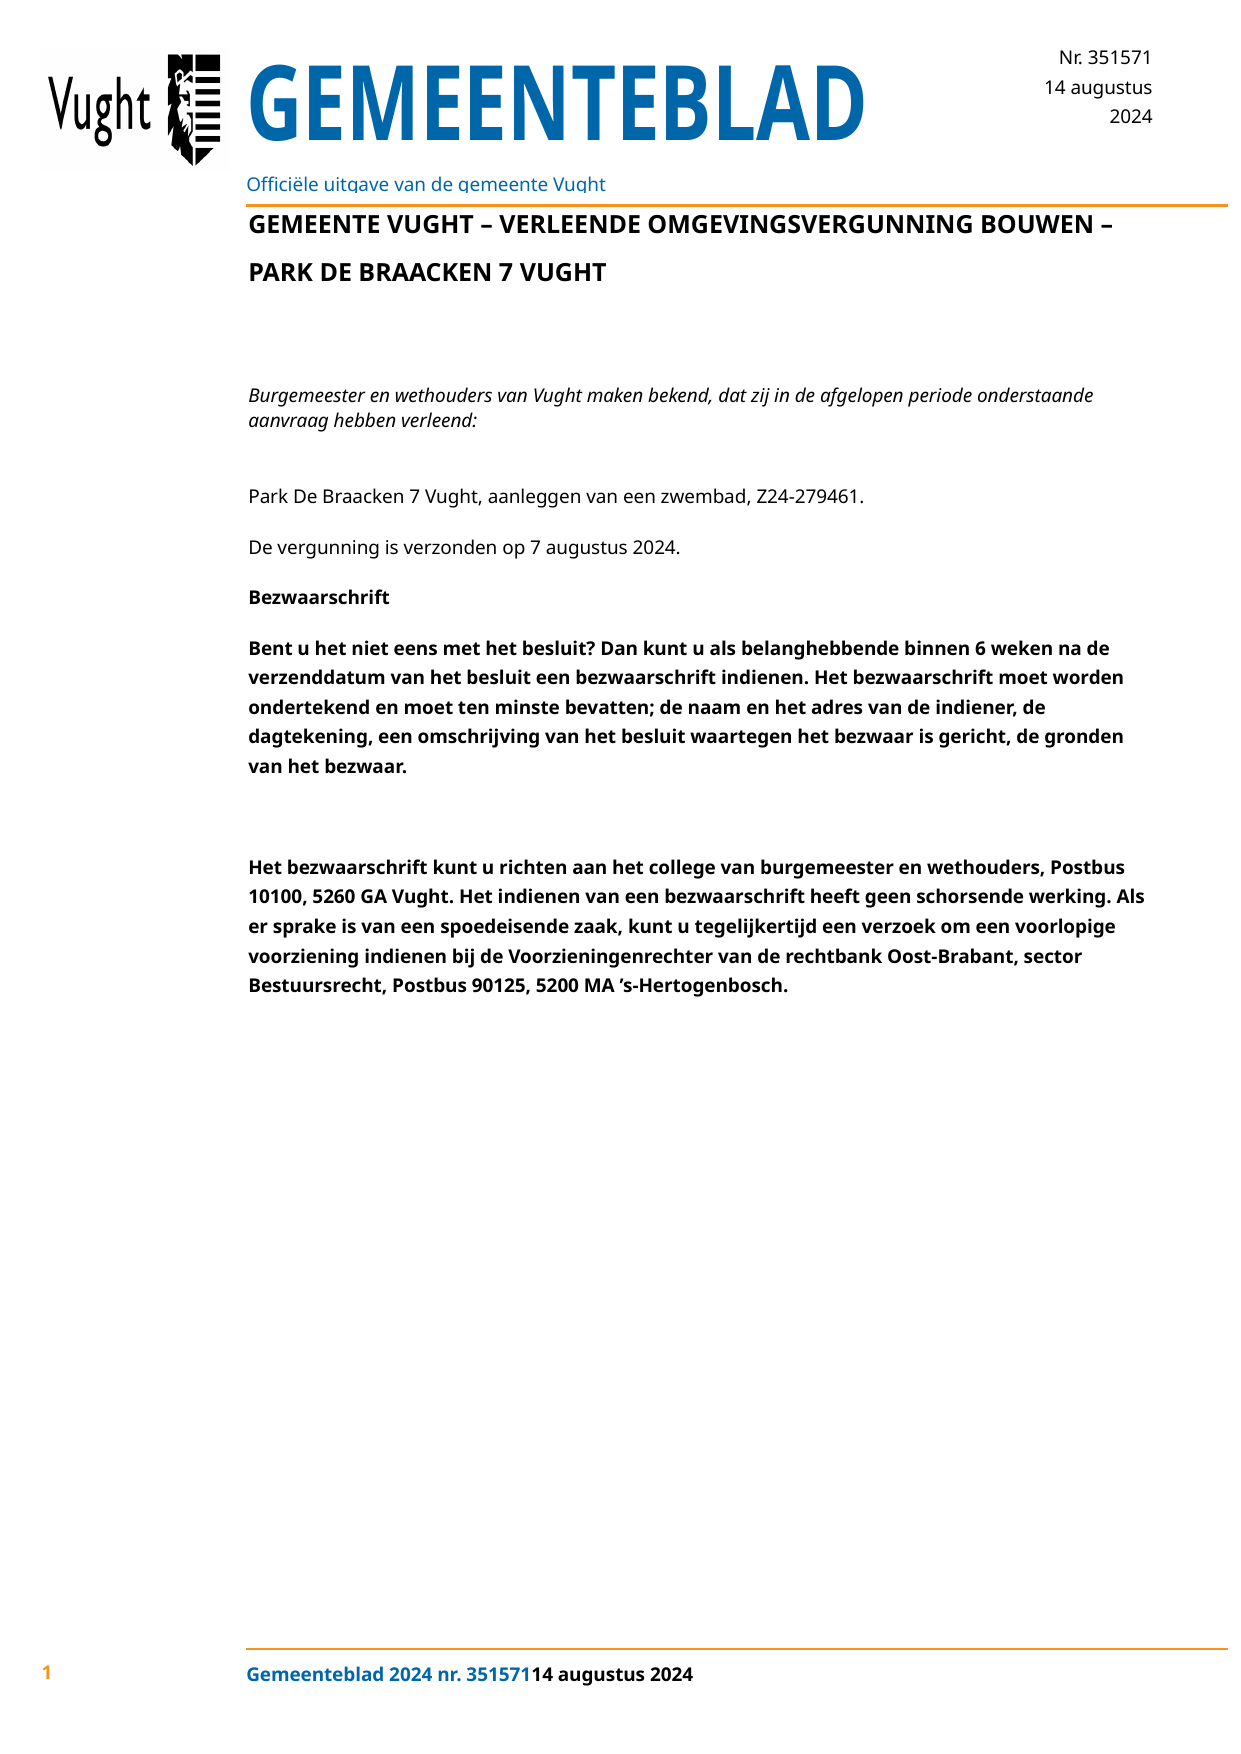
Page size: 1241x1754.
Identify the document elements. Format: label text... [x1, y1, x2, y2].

picture [41, 47, 231, 172]
text Burgemeester en wethouders van Vught maken bekend, dat zij in de afgelopen periode onderstaande aanvraag hebben verleend: [248, 382, 1152, 433]
text GEMEENTE VUGHT – VERLEENDE OMGEVINGSVERGUNNING BOUWEN – PARK DE BRAACKEN 7 VUGHT [248, 207, 1152, 288]
text Bent u het niet eens met het besluit? Dan kunt u als belanghebbende binnen 6 weken na de verzenddatum van het besluit een bezwaarschrift indienen. Het bezwaarschrift moet worden ondertekend en moet ten minste bevatten; de naam en het adres van de indiener, de dagtekening, een omschrijving van het besluit waartegen het bezwaar is gericht, de gronden van het bezwaar. [248, 635, 1152, 779]
text Het bezwaarschrift kunt u richten aan het college van burgemeester en wethouders, Postbus 10100, 5260 GA Vught. Het indienen van een bezwaarschrift heeft geen schorsende werking. Als er sprake is van een spoedeisende zaak, kunt u tegelijkertijd een verzoek om een voorlopige voorziening indienen bij de Voorzieningenrechter van de rechtbank Oost-Brabant, sector Bestuursrecht, Postbus 90125, 5200 MA ’s-Hertogenbosch. [248, 854, 1152, 998]
text Park De Braacken 7 Vught, aanleggen van een zwembad, Z24-279461. [248, 484, 1152, 509]
text De vergunning is verzonden op 7 augustus 2024. [248, 534, 1152, 560]
text Bezwaarschrift [248, 584, 1152, 610]
